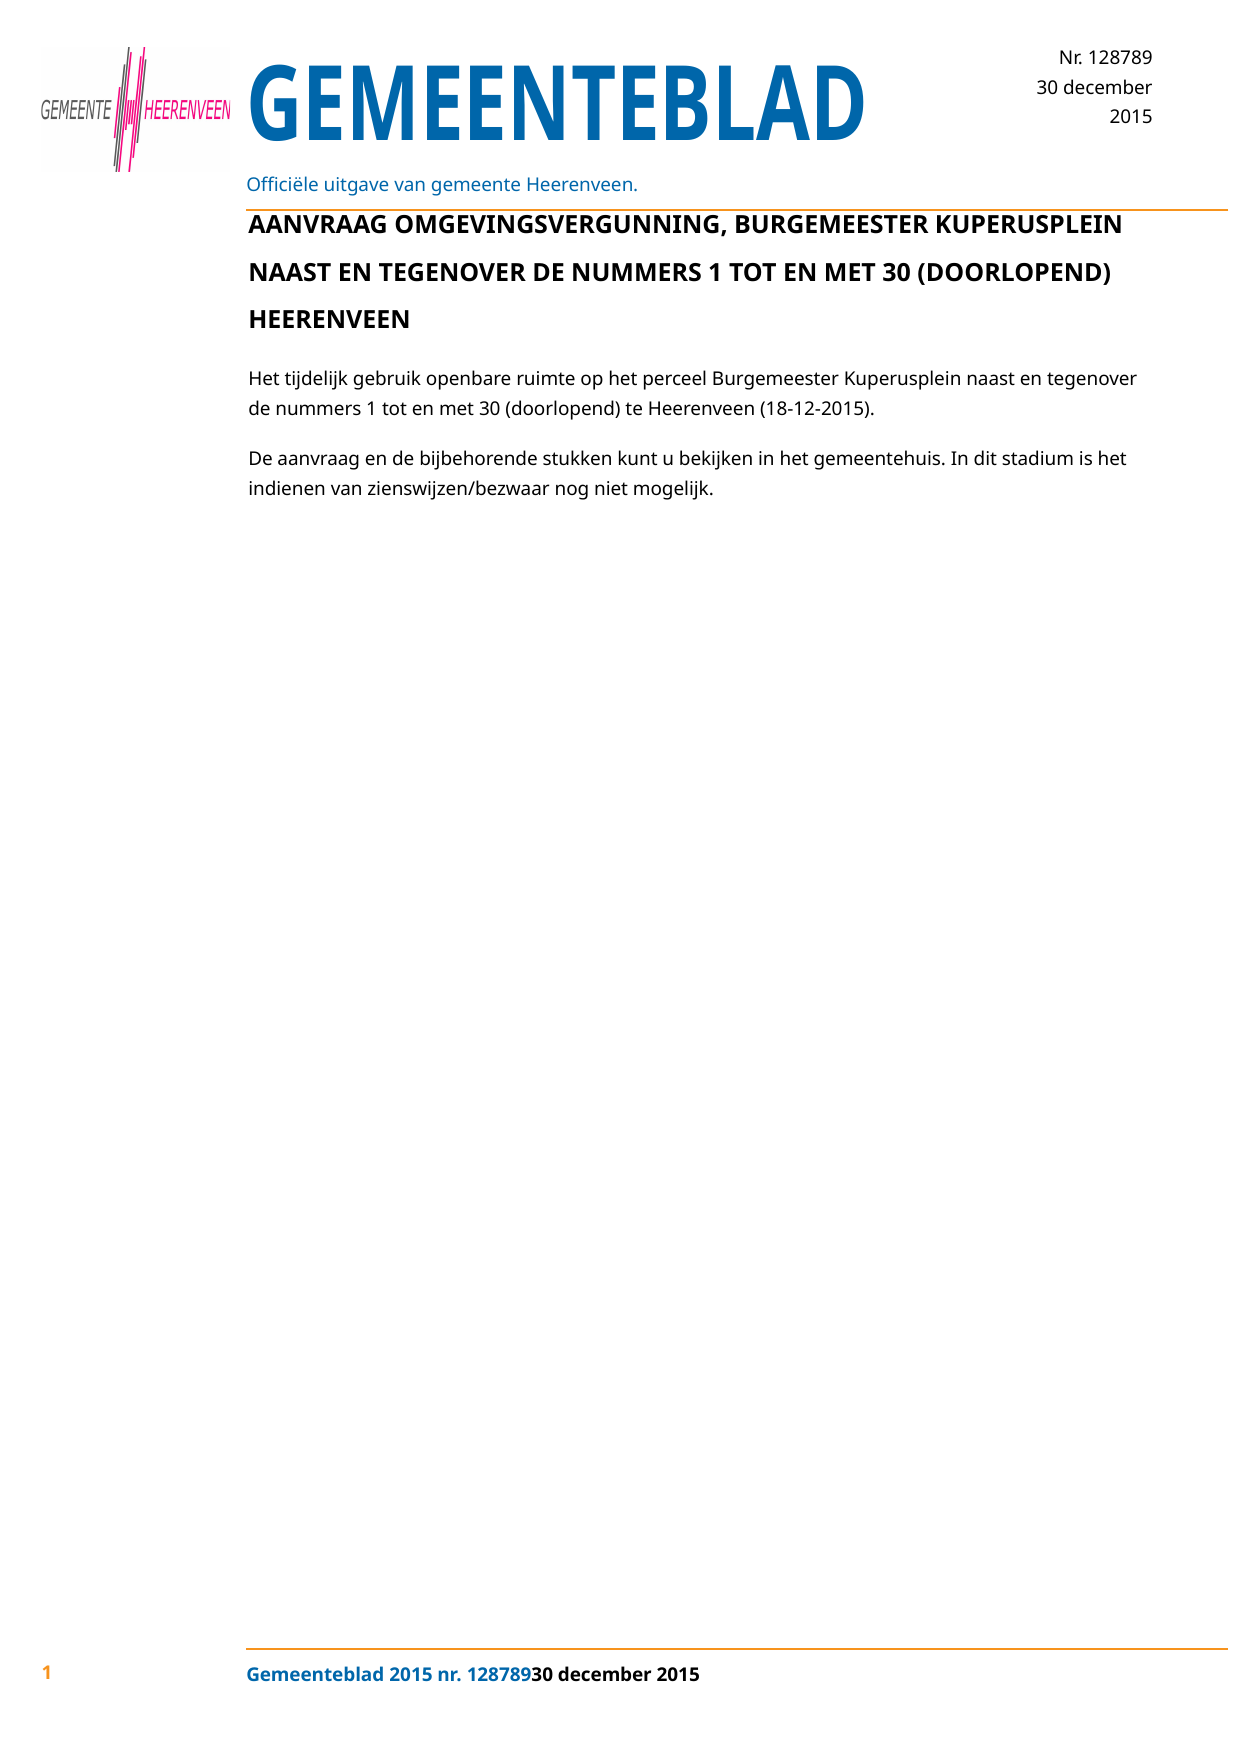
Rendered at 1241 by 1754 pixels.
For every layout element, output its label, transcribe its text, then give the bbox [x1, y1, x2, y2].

text Het tijdelijk gebruik openbare ruimte op het perceel Burgemeester Kuperusplein naast en tegenover de nummers 1 tot en met 30 (doorlopend) te Heerenveen (18-12-2015). [248, 366, 1152, 421]
text De aanvraag en de bijbehorende stukken kunt u bekijken in het gemeentehuis. In dit stadium is het indienen van zienswijzen/bezwaar nog niet mogelijk. [248, 446, 1152, 501]
text AANVRAAG OMGEVINGSVERGUNNING, BURGEMEESTER KUPERUSPLEIN NAAST EN TEGENOVER DE NUMMERS 1 TOT EN MET 30 (DOORLOPEND) HEERENVEEN [248, 211, 1152, 336]
picture [41, 47, 231, 172]
